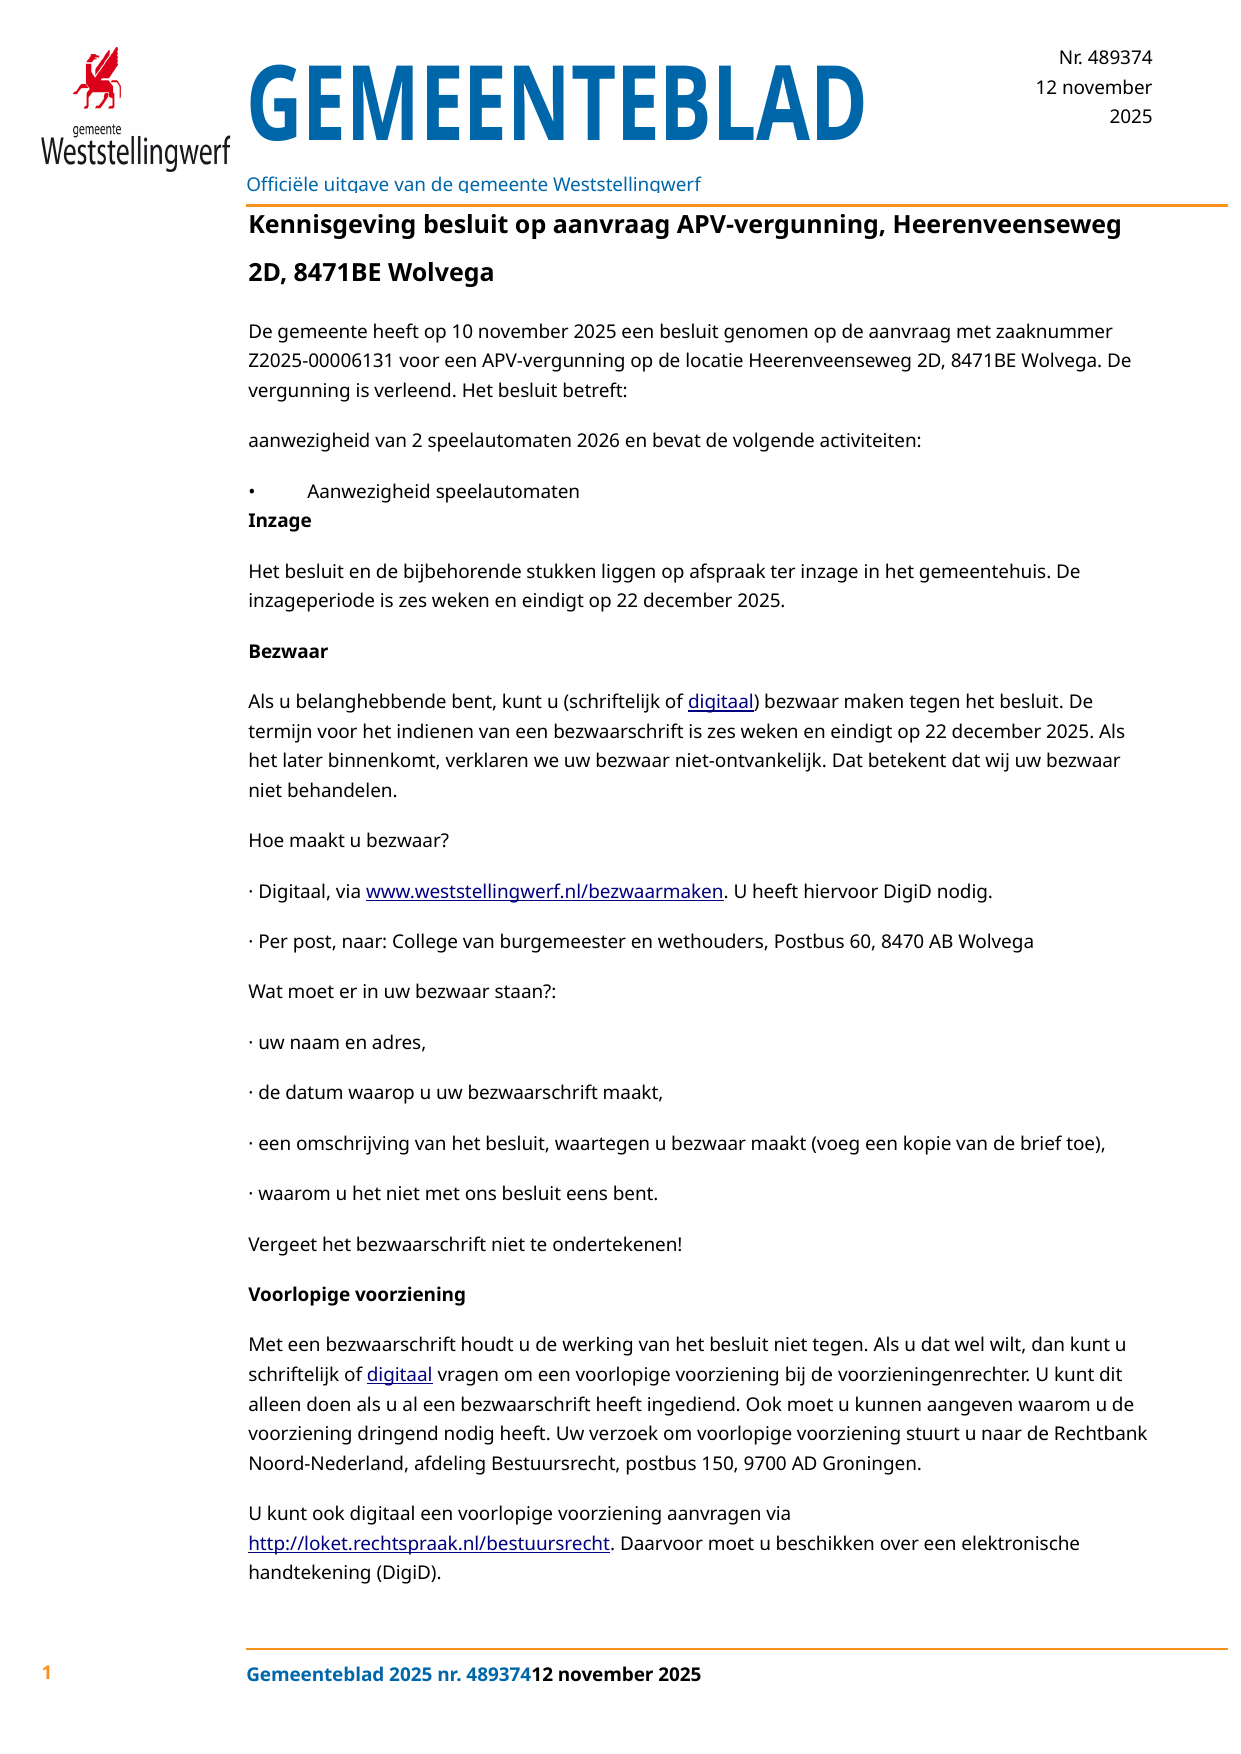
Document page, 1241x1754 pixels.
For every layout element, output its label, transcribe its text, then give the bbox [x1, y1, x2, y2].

text Inzage [248, 507, 1152, 533]
text Hoe maakt u bezwaar? [248, 827, 1152, 853]
text U kunt ook digitaal een voorlopige voorziening aanvragen via http://loket.rechtspraak.nl/bestuursrecht. Daarvoor moet u beschikken over een elektronische handtekening (DigiD). [248, 1500, 1152, 1585]
text · een omschrijving van het besluit, waartegen u bezwaar maakt (voeg een kopie van de brief toe), [248, 1130, 1152, 1156]
text Het besluit en de bijbehorende stukken liggen op afspraak ter inzage in het gemeentehuis. De inzageperiode is zes weken en eindigt op 22 december 2025. [248, 558, 1152, 613]
text · Per post, naar: College van burgemeester en wethouders, Postbus 60, 8470 AB Wolvega [248, 928, 1152, 954]
text Bezwaar [248, 638, 1152, 664]
text Als u belanghebbende bent, kunt u (schriftelijk of digitaal) bezwaar maken tegen het besluit. De termijn voor het indienen van een bezwaarschrift is zes weken en eindigt op 22 december 2025. Als het later binnenkomt, verklaren we uw bezwaar niet-ontvankelijk. Dat betekent dat wij uw bezwaar niet behandelen. [248, 688, 1152, 803]
text · Digitaal, via www.weststellingwerf.nl/bezwaarmaken. U heeft hiervoor DigiD nodig. [248, 878, 1152, 904]
picture [41, 47, 231, 172]
text · uw naam en adres, [248, 1029, 1152, 1055]
text Wat moet er in uw bezwaar staan?: [248, 979, 1152, 1004]
text Met een bezwaarschrift houdt u de werking van het besluit niet tegen. Als u dat wel wilt, dan kunt u schriftelijk of digitaal vragen om een voorlopige voorziening bij de voorzieningenrechter. U kunt dit alleen doen als u al een bezwaarschrift heeft ingediend. Ook moet u kunnen aangeven waarom u de voorziening dringend nodig heeft. Uw verzoek om voorlopige voorziening stuurt u naar de Rechtbank Noord-Nederland, afdeling Bestuursrecht, postbus 150, 9700 AD Groningen. [248, 1332, 1152, 1476]
text aanwezigheid van 2 speelautomaten 2026 en bevat de volgende activiteiten: [248, 427, 1152, 453]
text Kennisgeving besluit op aanvraag APV-vergunning, Heerenveenseweg 2D, 8471BE Wolvega [248, 207, 1152, 288]
text Voorlopige voorziening [248, 1281, 1152, 1307]
list Aanwezigheid speelautomaten [248, 478, 1152, 504]
text · waarom u het niet met ons besluit eens bent. [248, 1180, 1152, 1206]
text De gemeente heeft op 10 november 2025 een besluit genomen op de aanvraag met zaaknummer Z2025-00006131 voor een APV-vergunning op de locatie Heerenveenseweg 2D, 8471BE Wolvega. De vergunning is verleend. Het besluit betreft: [248, 318, 1152, 403]
text · de datum waarop u uw bezwaarschrift maakt, [248, 1079, 1152, 1105]
text Vergeet het bezwaarschrift niet te ondertekenen! [248, 1231, 1152, 1257]
